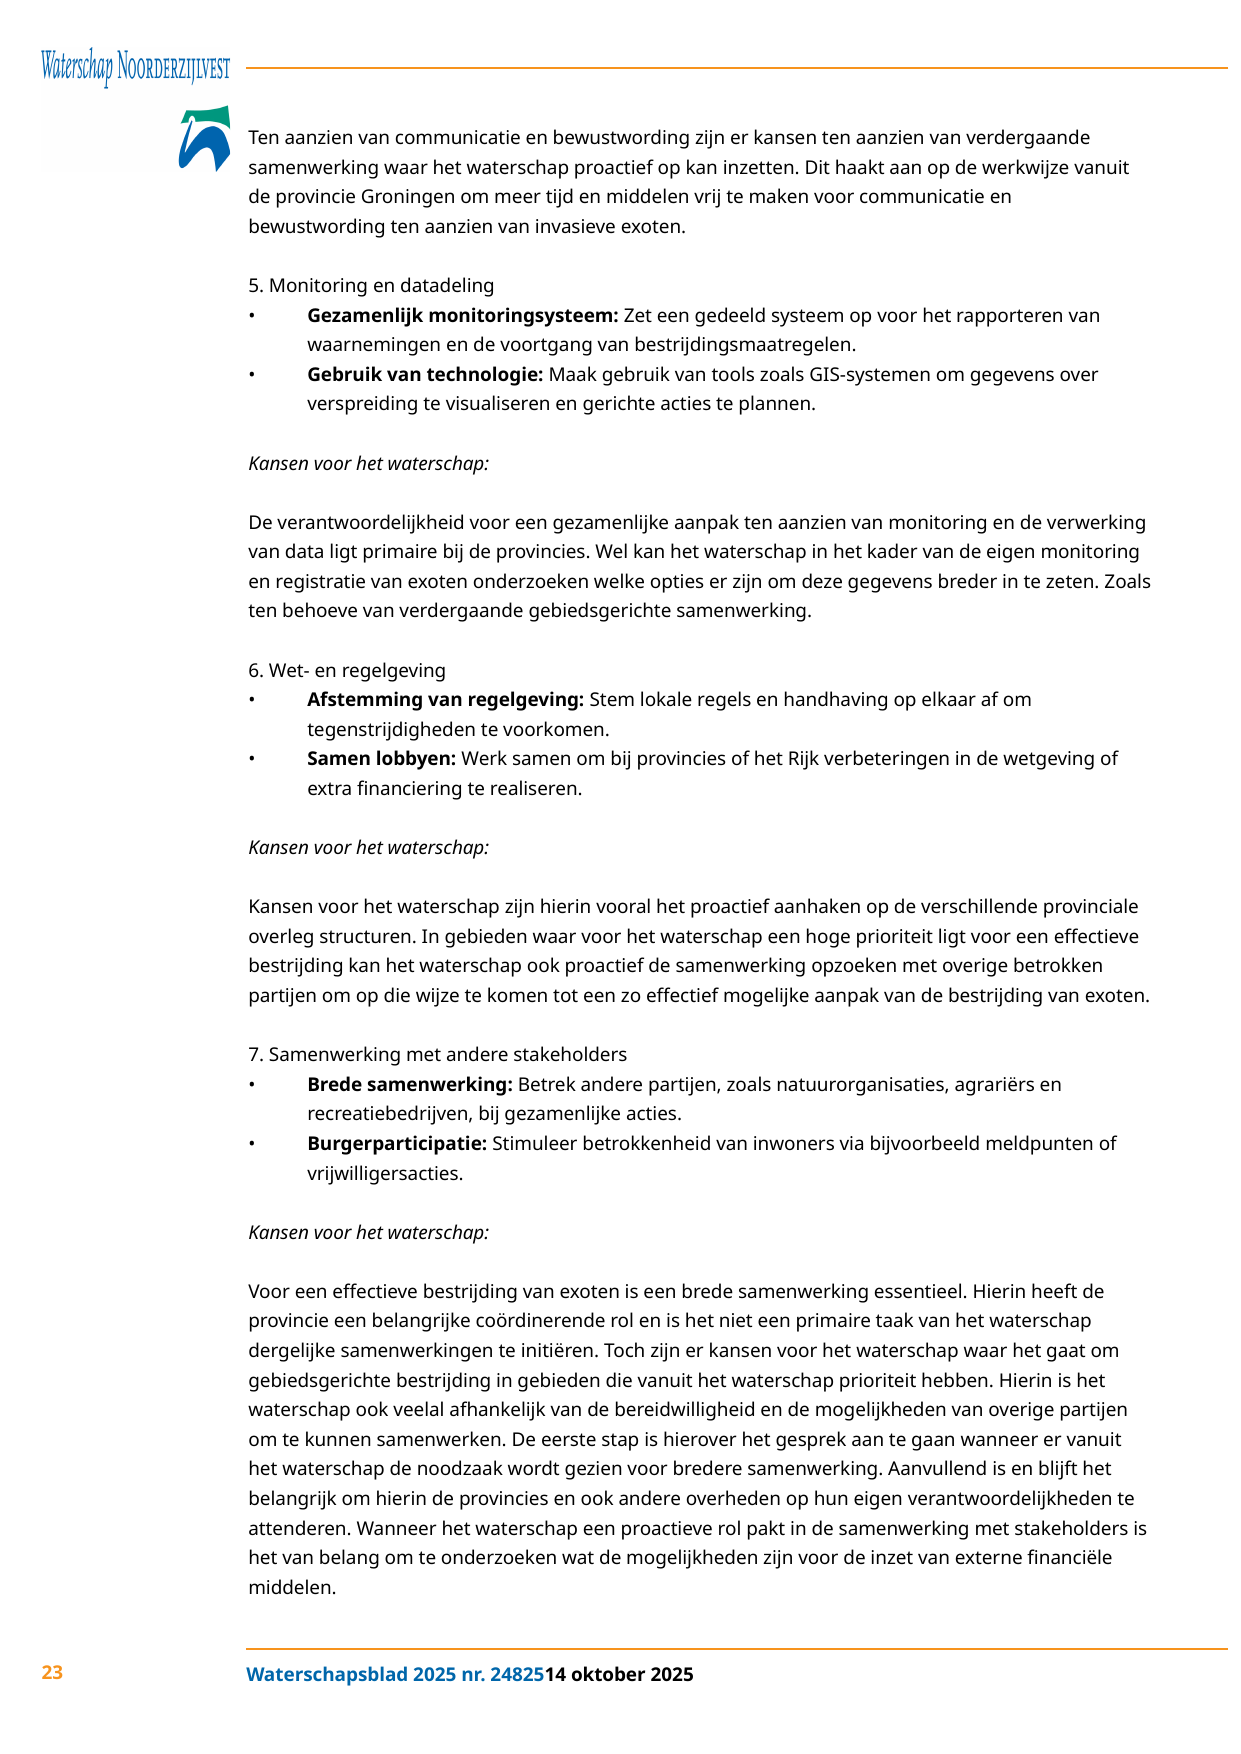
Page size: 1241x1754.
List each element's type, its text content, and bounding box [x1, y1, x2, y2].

list Burgerparticipatie: Stimuleer betrokkenheid van inwoners via bijvoorbeeld meldpunten of vrijwilligersacties. [248, 1130, 1152, 1186]
text Voor een effectieve bestrijding van exoten is een brede samenwerking essentieel. Hierin heeft de provincie een belangrijke coördinerende rol en is het niet een primaire taak van het waterschap dergelijke samenwerkingen te initiëren. Toch zijn er kansen voor het waterschap waar het gaat om gebiedsgerichte bestrijding in gebieden die vanuit het waterschap prioriteit hebben. Hierin is het waterschap ook veelal afhankelijk van de bereidwilligheid en de mogelijkheden van overige partijen om te kunnen samenwerken. De eerste stap is hierover het gesprek aan te gaan wanneer er vanuit het waterschap de noodzaak wordt gezien voor bredere samenwerking. Aanvullend is en blijft het belangrijk om hierin de provincies en ook andere overheden op hun eigen verantwoordelijkheden te attenderen. Wanneer het waterschap een proactieve rol pakt in de samenwerking met stakeholders is het van belang om te onderzoeken wat de mogelijkheden zijn voor de inzet van externe financiële middelen. [248, 1278, 1152, 1600]
text Kansen voor het waterschap: [248, 834, 1152, 860]
text 6. Wet- en regelgeving [248, 657, 1152, 683]
text Kansen voor het waterschap: [248, 1219, 1152, 1245]
list Afstemming van regelgeving: Stem lokale regels en handhaving op elkaar af om tegenstrijdigheden te voorkomen. [248, 686, 1152, 742]
text De verantwoordelijkheid voor een gezamenlijke aanpak ten aanzien van monitoring en de verwerking van data ligt primaire bij de provincies. Wel kan het waterschap in het kader van de eigen monitoring en registratie van exoten onderzoeken welke opties er zijn om deze gegevens breder in te zeten. Zoals ten behoeve van verdergaande gebiedsgerichte samenwerking. [248, 509, 1152, 623]
text Ten aanzien van communicatie en bewustwording zijn er kansen ten aanzien van verdergaande samenwerking waar het waterschap proactief op kan inzetten. Dit haakt aan op de werkwijze vanuit de provincie Groningen om meer tijd en middelen vrij te maken voor communicatie en bewustwording ten aanzien van invasieve exoten. [248, 124, 1152, 239]
text Kansen voor het waterschap: [248, 450, 1152, 476]
list Gebruik van technologie: Maak gebruik van tools zoals GIS-systemen om gegevens over verspreiding te visualiseren en gerichte acties te plannen. [248, 361, 1152, 416]
picture [41, 47, 231, 172]
text 5. Monitoring en datadeling [248, 272, 1152, 298]
list Samen lobbyen: Werk samen om bij provincies of het Rijk verbeteringen in de wetgeving of extra financiering te realiseren. [248, 746, 1152, 801]
text 7. Samenwerking met andere stakeholders [248, 1041, 1152, 1067]
text Kansen voor het waterschap zijn hierin vooral het proactief aanhaken op de verschillende provinciale overleg structuren. In gebieden waar voor het waterschap een hoge prioriteit ligt voor een effectieve bestrijding kan het waterschap ook proactief de samenwerking opzoeken met overige betrokken partijen om op die wijze te komen tot een zo effectief mogelijke aanpak van de bestrijding van exoten. [248, 893, 1152, 1008]
list Brede samenwerking: Betrek andere partijen, zoals natuurorganisaties, agrariërs en recreatiebedrijven, bij gezamenlijke acties. [248, 1071, 1152, 1126]
list Gezamenlijk monitoringsysteem: Zet een gedeeld systeem op voor het rapporteren van waarnemingen en de voortgang van bestrijdingsmaatregelen. [248, 302, 1152, 357]
